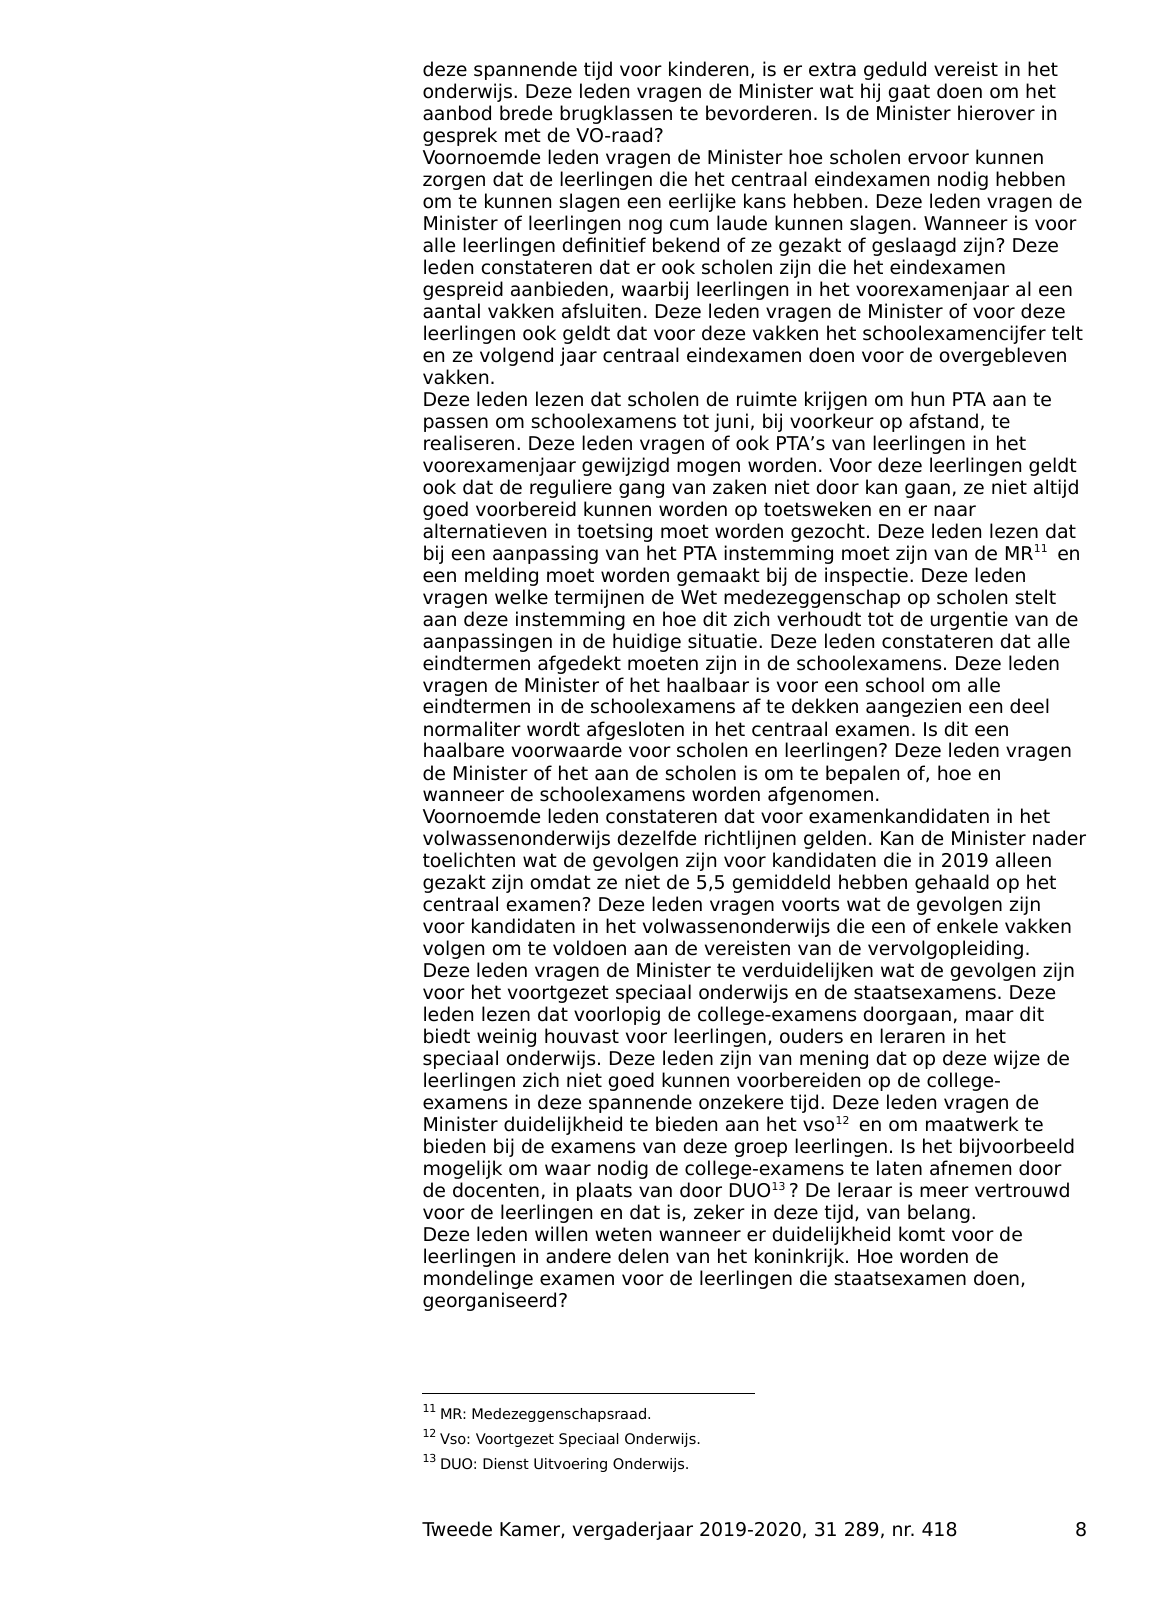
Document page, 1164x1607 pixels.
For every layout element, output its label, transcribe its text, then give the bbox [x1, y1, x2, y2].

text MR: Medezeggenschapsraad. [422, 1402, 1087, 1424]
text Voornoemde leden constateren dat voor examenkandidaten in het volwassenonderwijs dezelfde richtlijnen gelden. Kan de Minister nader toelichten wat de gevolgen zijn voor kandidaten die in 2019 alleen gezakt zijn omdat ze niet de 5,5 gemiddeld hebben gehaald op het centraal examen? Deze leden vragen voorts wat de gevolgen zijn voor kandidaten in het volwassenonderwijs die een of enkele vakken volgen om te voldoen aan de vereisten van de vervolgopleiding. [422, 806, 1087, 960]
text Deze leden lezen dat scholen de ruimte krijgen om hun PTA aan te passen om schoolexamens tot juni, bij voorkeur op afstand, te realiseren. Deze leden vragen of ook PTA’s van leerlingen in het voorexamenjaar gewijzigd mogen worden. Voor deze leerlingen geldt ook dat de reguliere gang van zaken niet door kan gaan, ze niet altijd goed voorbereid kunnen worden op toetsweken en er naar alternatieven in toetsing moet worden gezocht. Deze leden lezen dat bij een aanpassing van het PTA instemming moet zijn van de MR en een melding moet worden gemaakt bij de inspectie. Deze leden vragen welke termijnen de Wet medezeggenschap op scholen stelt aan deze instemming en hoe dit zich verhoudt tot de urgentie van de aanpassingen in de huidige situatie. Deze leden constateren dat alle eindtermen afgedekt moeten zijn in de schoolexamens. Deze leden vragen de Minister of het haalbaar is voor een school om alle eindtermen in de schoolexamens af te dekken aangezien een deel normaliter wordt afgesloten in het centraal examen. Is dit een haalbare voorwaarde voor scholen en leerlingen? Deze leden vragen de Minister of het aan de scholen is om te bepalen of, hoe en wanneer de schoolexamens worden afgenomen. [422, 389, 1087, 806]
text Voornoemde leden vragen de Minister hoe scholen ervoor kunnen zorgen dat de leerlingen die het centraal eindexamen nodig hebben om te kunnen slagen een eerlijke kans hebben. Deze leden vragen de Minister of leerlingen nog cum laude kunnen slagen. Wanneer is voor alle leerlingen definitief bekend of ze gezakt of geslaagd zijn? Deze leden constateren dat er ook scholen zijn die het eindexamen gespreid aanbieden, waarbij leerlingen in het voorexamenjaar al een aantal vakken afsluiten. Deze leden vragen de Minister of voor deze leerlingen ook geldt dat voor deze vakken het schoolexamencijfer telt en ze volgend jaar centraal eindexamen doen voor de overgebleven vakken. [422, 147, 1087, 389]
text Deze leden vragen de Minister te verduidelijken wat de gevolgen zijn voor het voortgezet speciaal onderwijs en de staatsexamens. Deze leden lezen dat voorlopig de college-examens doorgaan, maar dit biedt weinig houvast voor leerlingen, ouders en leraren in het speciaal onderwijs. Deze leden zijn van mening dat op deze wijze de leerlingen zich niet goed kunnen voorbereiden op de college-examens in deze spannende onzekere tijd. Deze leden vragen de Minister duidelijkheid te bieden aan het vso en om maatwerk te bieden bij de examens van deze groep leerlingen. Is het bijvoorbeeld mogelijk om waar nodig de college-examens te laten afnemen door de docenten, in plaats van door DUO? De leraar is meer vertrouwd voor de leerlingen en dat is, zeker in deze tijd, van belang. [422, 960, 1087, 1224]
text deze spannende tijd voor kinderen, is er extra geduld vereist in het onderwijs. Deze leden vragen de Minister wat hij gaat doen om het aanbod brede brugklassen te bevorderen. Is de Minister hierover in gesprek met de VO-raad? [422, 59, 1087, 147]
text Deze leden willen weten wanneer er duidelijkheid komt voor de leerlingen in andere delen van het koninkrijk. Hoe worden de mondelinge examen voor de leerlingen die staatsexamen doen, georganiseerd? [422, 1224, 1087, 1312]
text Vso: Voortgezet Speciaal Onderwijs. [422, 1427, 1087, 1449]
text DUO: Dienst Uitvoering Onderwijs. [422, 1452, 1087, 1474]
